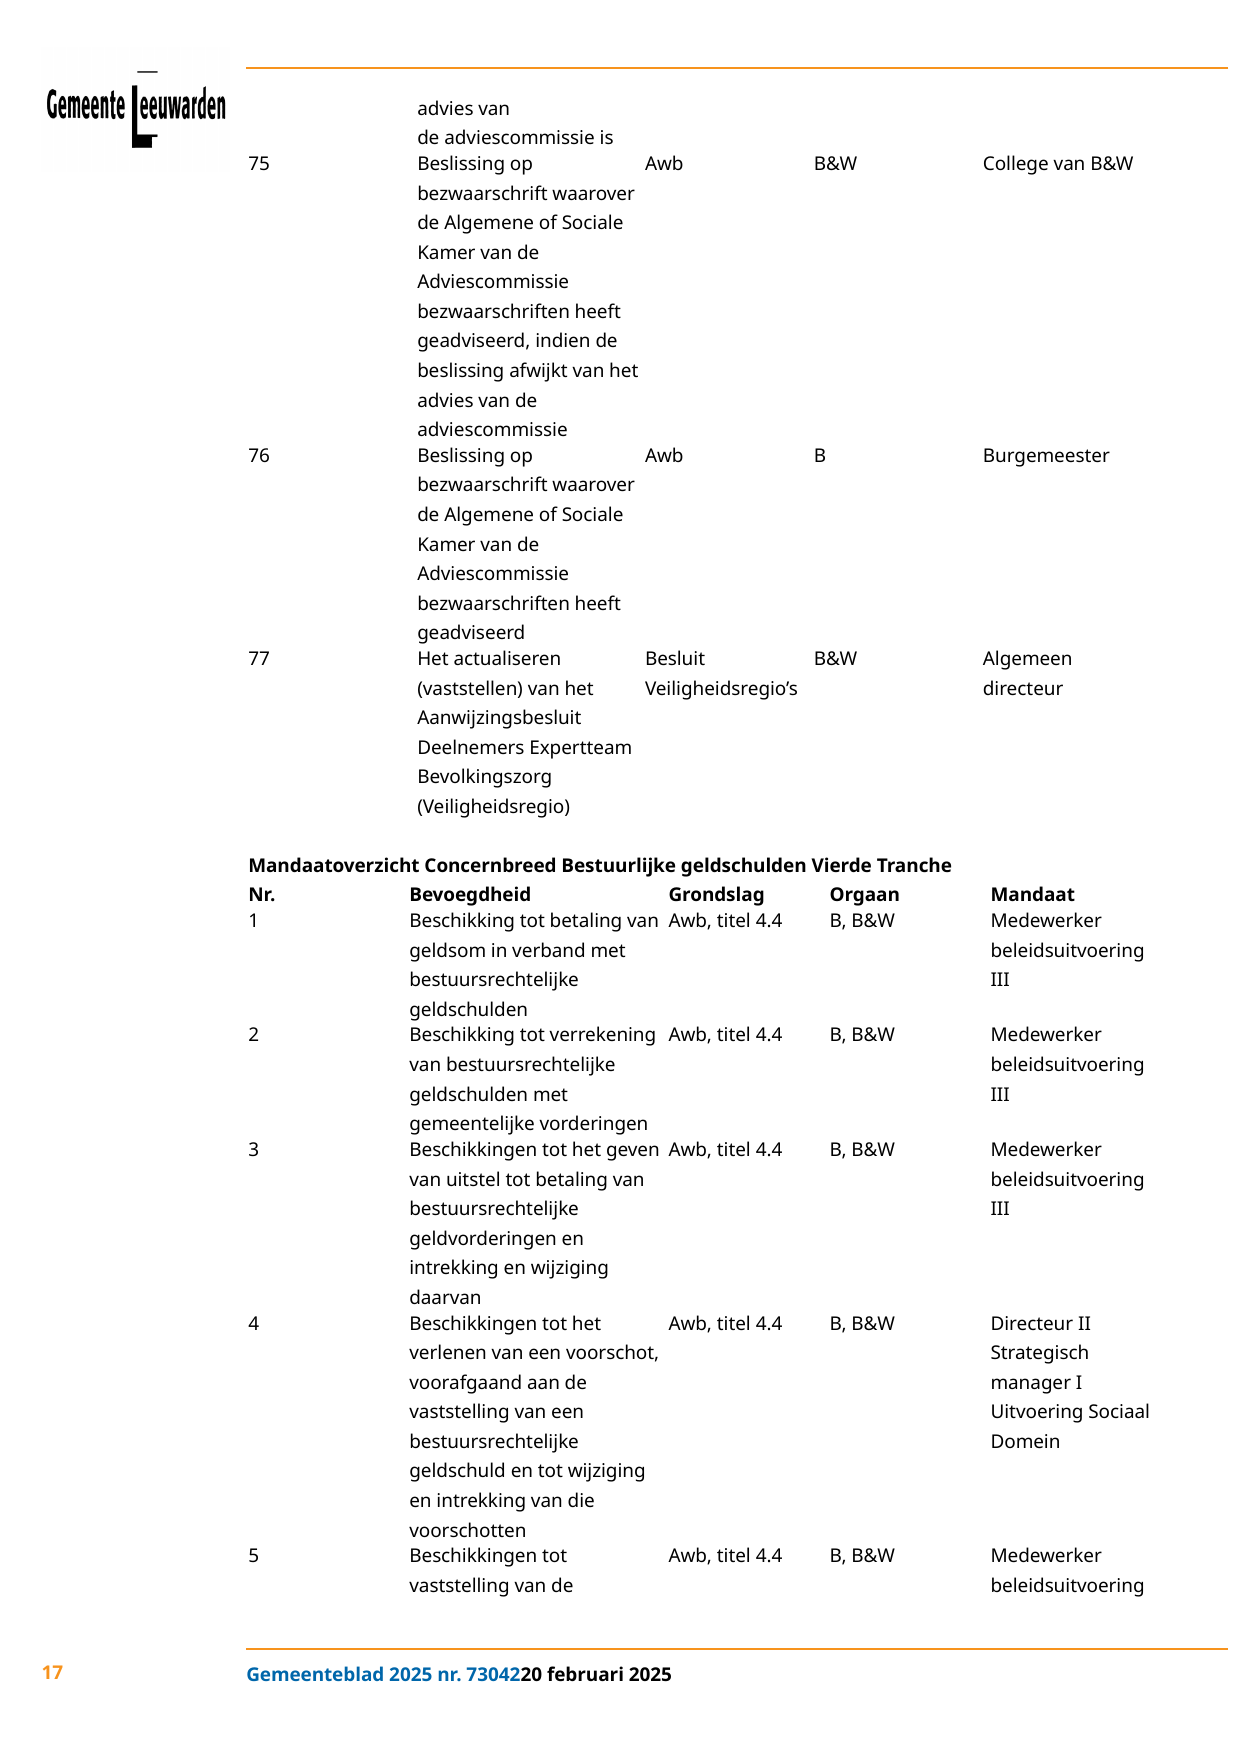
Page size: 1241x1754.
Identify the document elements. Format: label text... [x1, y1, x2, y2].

table_header Mandaat [990, 881, 1152, 907]
table_cell Beschikking tot betaling van geldsom in verband met bestuursrechtelijke geldschulden [409, 907, 668, 1022]
table_cell Besluit Veiligheidsregio’s [645, 645, 814, 819]
table_cell Directeur II Strategisch manager I Uitvoering Sociaal Domein [990, 1310, 1152, 1543]
table_cell Beschikkingen tot het verlenen van een voorschot, voorafgaand aan de vaststelling van een bestuursrechtelijke geldschuld en tot wijziging en intrekking van die voorschotten [409, 1310, 668, 1543]
table_cell Medewerker beleidsuitvoering III [990, 907, 1152, 1022]
table_cell Awb, titel 4.4 [668, 907, 829, 1022]
table_cell Beslissing op bezwaarschrift waarover de Algemene of Sociale Kamer van de Adviescommissie bezwaarschriften heeft geadviseerd, indien de beslissing afwijkt van het advies van de adviescommissie [417, 150, 645, 442]
table_cell Beschikking tot verrekening van bestuursrechtelijke geldschulden met gemeentelijke vorderingen [409, 1022, 668, 1136]
table_cell [983, 95, 1152, 150]
table_cell B, B&W [829, 1543, 990, 1598]
table_header Orgaan [829, 881, 990, 907]
table_cell B, B&W [829, 907, 990, 1022]
table_cell advies van de adviescommissie is [417, 95, 645, 150]
table_cell 3 [248, 1136, 409, 1310]
text Mandaatoverzicht Concernbreed Bestuurlijke geldschulden Vierde Tranche [248, 852, 1152, 877]
table_cell 76 [248, 442, 417, 645]
table_cell Medewerker beleidsuitvoering [990, 1543, 1152, 1598]
table_cell Beschikkingen tot het geven van uitstel tot betaling van bestuursrechtelijke geldvorderingen en intrekking en wijziging daarvan [409, 1136, 668, 1310]
table_cell 1 [248, 907, 409, 1022]
table_cell 75 [248, 150, 417, 442]
table_cell Het actualiseren (vaststellen) van het Aanwijzingsbesluit Deelnemers Expertteam Bevolkingszorg (Veiligheidsregio) [417, 645, 645, 819]
table_header Bevoegdheid [409, 881, 668, 907]
table_cell Awb [645, 150, 814, 442]
table_cell Awb, titel 4.4 [668, 1543, 829, 1598]
table_cell [248, 95, 417, 150]
table_cell [645, 95, 814, 150]
table_header Nr. [248, 881, 409, 907]
table_cell B&W [814, 645, 983, 819]
table_cell Algemeen directeur [983, 645, 1152, 819]
table_cell 77 [248, 645, 417, 819]
table_cell 5 [248, 1543, 409, 1598]
table_cell Medewerker beleidsuitvoering III [990, 1136, 1152, 1310]
table_cell B [814, 442, 983, 645]
table_cell 4 [248, 1310, 409, 1543]
table_header Grondslag [668, 881, 829, 907]
table_cell Beschikkingen tot vaststelling van de [409, 1543, 668, 1598]
table_cell B, B&W [829, 1022, 990, 1136]
table_cell Awb [645, 442, 814, 645]
table_cell B, B&W [829, 1310, 990, 1543]
table_cell 2 [248, 1022, 409, 1136]
table_cell [814, 95, 983, 150]
table_cell College van B&W [983, 150, 1152, 442]
table_cell Medewerker beleidsuitvoering III [990, 1022, 1152, 1136]
table_cell B&W [814, 150, 983, 442]
picture [41, 47, 231, 172]
table_cell Awb, titel 4.4 [668, 1022, 829, 1136]
table_cell B, B&W [829, 1136, 990, 1310]
table_cell Awb, titel 4.4 [668, 1310, 829, 1543]
table_cell Burgemeester [983, 442, 1152, 645]
table_cell Awb, titel 4.4 [668, 1136, 829, 1310]
table_cell Beslissing op bezwaarschrift waarover de Algemene of Sociale Kamer van de Adviescommissie bezwaarschriften heeft geadviseerd [417, 442, 645, 645]
